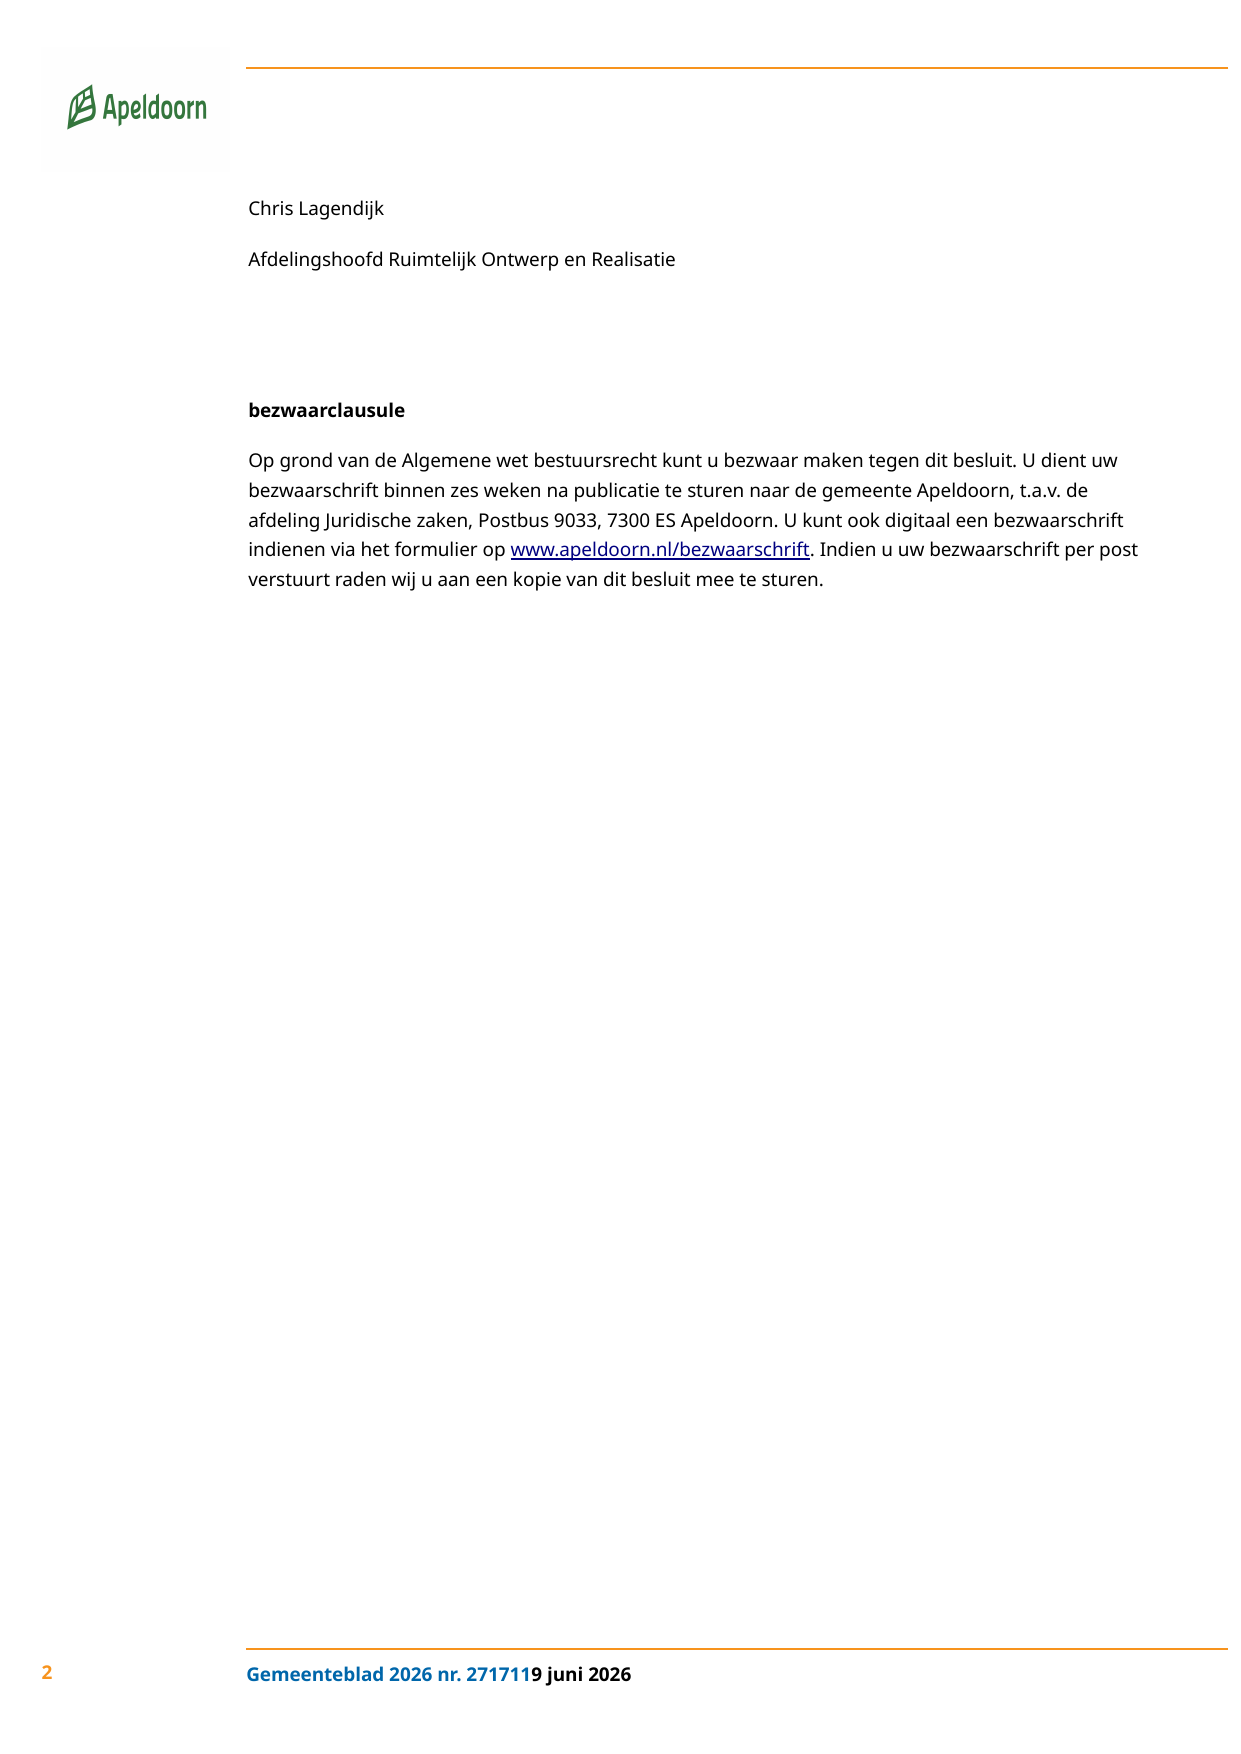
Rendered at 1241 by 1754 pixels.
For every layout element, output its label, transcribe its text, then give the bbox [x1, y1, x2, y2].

text bezwaarclausule [248, 397, 1152, 423]
text Afdelingshoofd Ruimtelijk Ontwerp en Realisatie [248, 246, 1152, 272]
text Op grond van de Algemene wet bestuursrecht kunt u bezwaar maken tegen dit besluit. U dient uw bezwaarschrift binnen zes weken na publicatie te sturen naar de gemeente Apeldoorn, t.a.v. de afdeling Juridische zaken, Postbus 9033, 7300 ES Apeldoorn. U kunt ook digitaal een bezwaarschrift indienen via het formulier op www.apeldoorn.nl/bezwaarschrift. Indien u uw bezwaarschrift per post verstuurt raden wij u aan een kopie van dit besluit mee te sturen. [248, 448, 1152, 592]
picture [41, 47, 231, 172]
text Chris Lagendijk [248, 196, 1152, 221]
